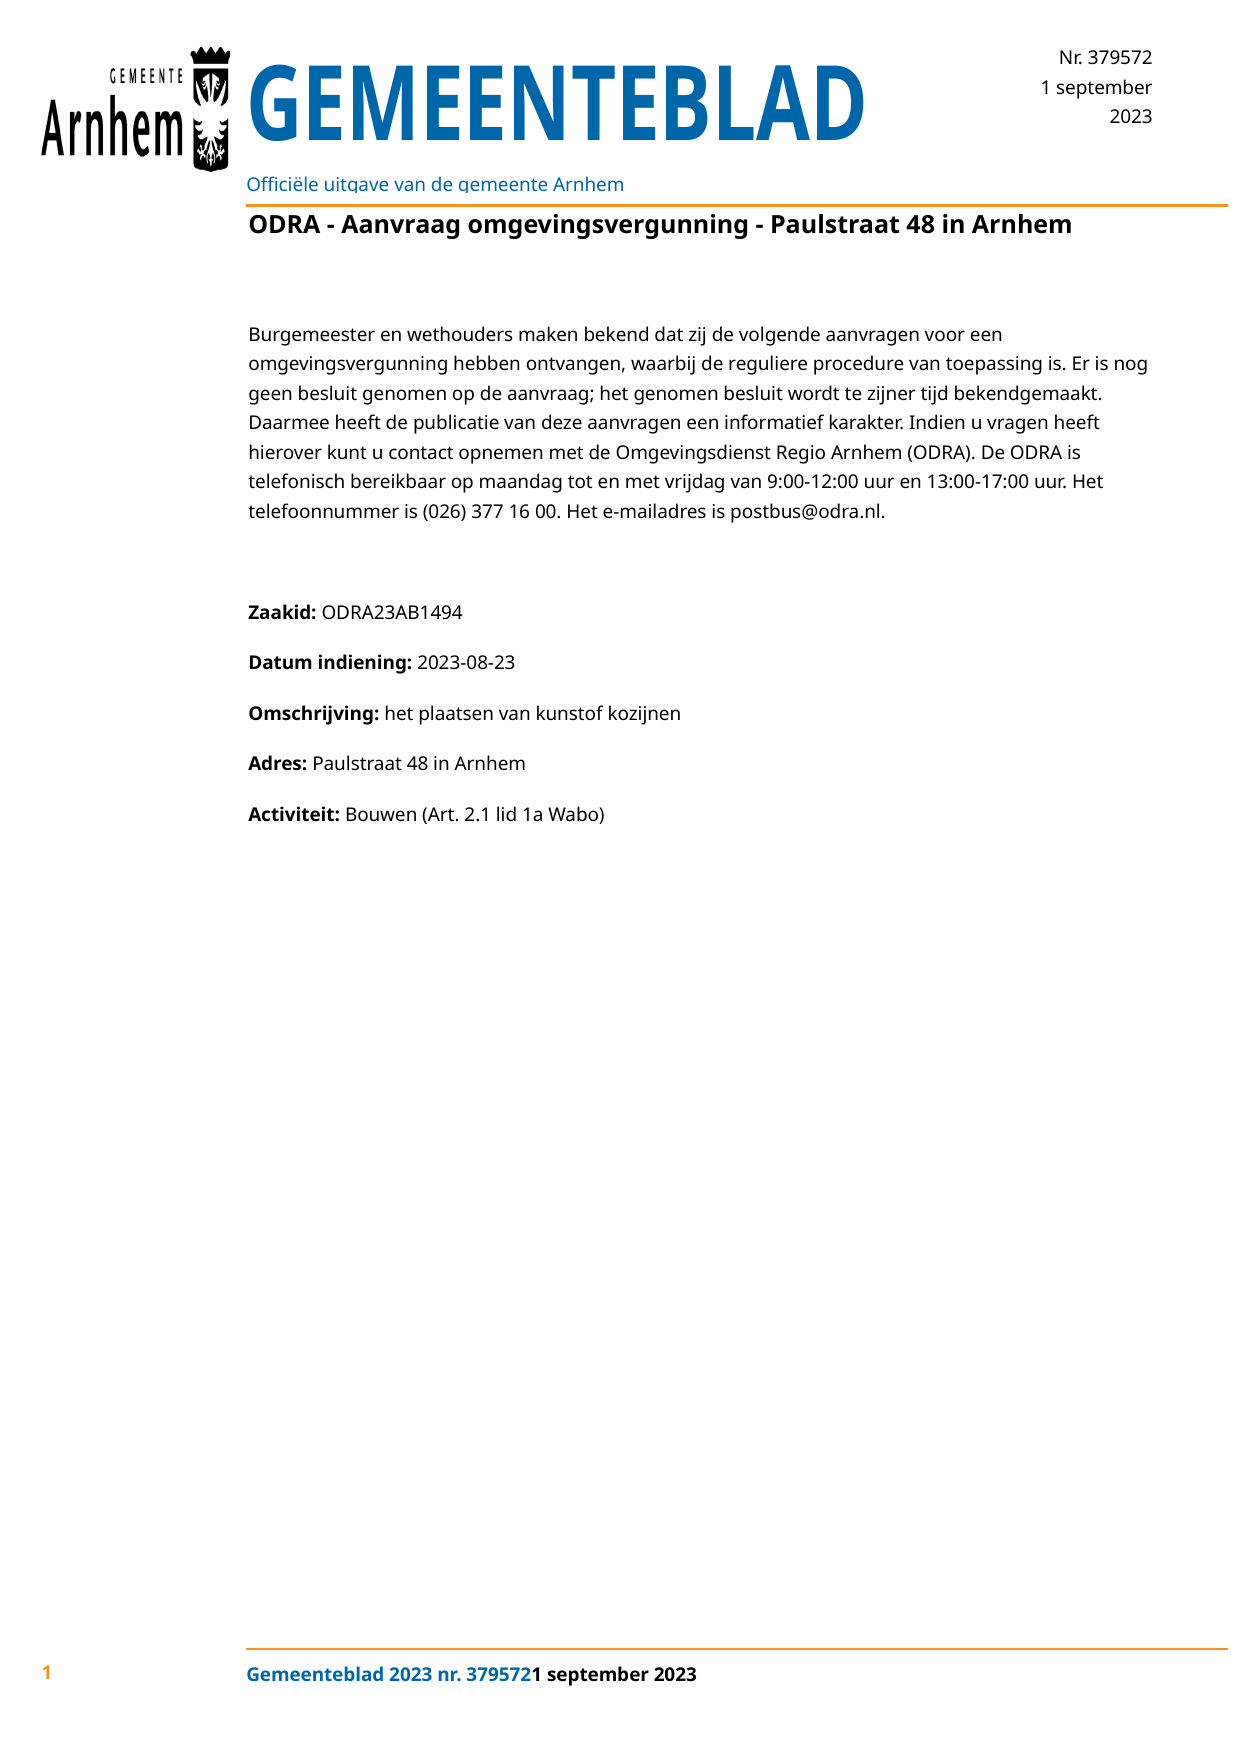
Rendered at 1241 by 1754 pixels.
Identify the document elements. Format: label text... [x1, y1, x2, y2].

text ODRA - Aanvraag omgevingsvergunning - Paulstraat 48 in Arnhem [248, 207, 1152, 241]
text Burgemeester en wethouders maken bekend dat zij de volgende aanvragen voor een omgevingsvergunning hebben ontvangen, waarbij de reguliere procedure van toepassing is. Er is nog geen besluit genomen op de aanvraag; het genomen besluit wordt te zijner tijd bekendgemaakt. Daarmee heeft de publicatie van deze aanvragen een informatief karakter. Indien u vragen heeft hierover kunt u contact opnemen met de Omgevingsdienst Regio Arnhem (ODRA). De ODRA is telefonisch bereikbaar op maandag tot en met vrijdag van 9:00-12:00 uur en 13:00-17:00 uur. Het telefoonnummer is (026) 377 16 00. Het e-mailadres is postbus@odra.nl. [248, 321, 1152, 524]
text Adres: Paulstraat 48 in Arnhem [248, 750, 1152, 776]
text Zaakid: ODRA23AB1494 [248, 599, 1152, 625]
text Omschrijving: het plaatsen van kunstof kozijnen [248, 700, 1152, 726]
text Activiteit: Bouwen (Art. 2.1 lid 1a Wabo) [248, 801, 1152, 826]
text Datum indiening: 2023-08-23 [248, 649, 1152, 675]
picture [41, 47, 231, 172]
